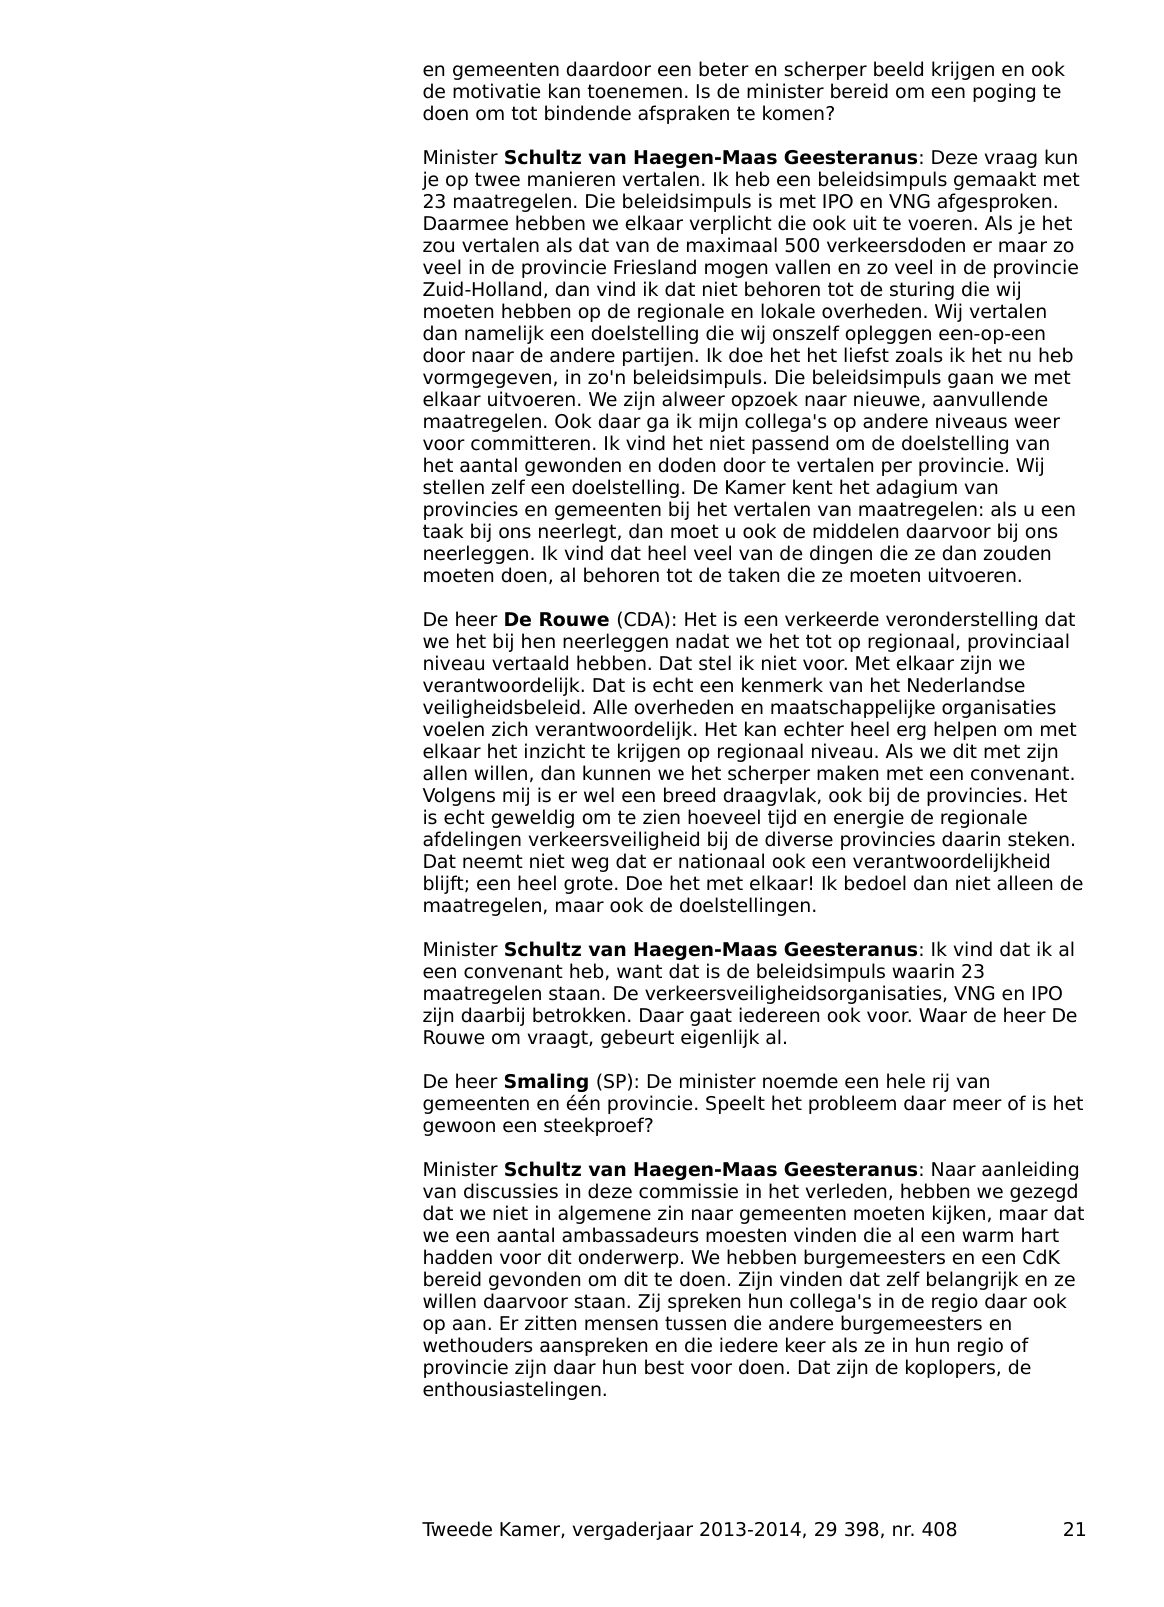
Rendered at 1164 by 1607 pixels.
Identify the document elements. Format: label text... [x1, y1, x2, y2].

text Minister Schultz van Haegen-Maas Geesteranus: Ik vind dat ik al een convenant heb, want dat is de beleidsimpuls waarin 23 maatregelen staan. De verkeersveiligheidsorganisaties, VNG en IPO zijn daarbij betrokken. Daar gaat iedereen ook voor. Waar de heer De Rouwe om vraagt, gebeurt eigenlijk al. [422, 939, 1087, 1049]
text Minister Schultz van Haegen-Maas Geesteranus: Naar aanleiding van discussies in deze commissie in het verleden, hebben we gezegd dat we niet in algemene zin naar gemeenten moeten kijken, maar dat we een aantal ambassadeurs moesten vinden die al een warm hart hadden voor dit onderwerp. We hebben burgemeesters en een CdK bereid gevonden om dit te doen. Zijn vinden dat zelf belangrijk en ze willen daarvoor staan. Zij spreken hun collega's in de regio daar ook op aan. Er zitten mensen tussen die andere burgemeesters en wethouders aanspreken en die iedere keer als ze in hun regio of provincie zijn daar hun best voor doen. Dat zijn de koplopers, de enthousiastelingen. [422, 1159, 1087, 1401]
text Minister Schultz van Haegen-Maas Geesteranus: Deze vraag kun je op twee manieren vertalen. Ik heb een beleidsimpuls gemaakt met 23 maatregelen. Die beleidsimpuls is met IPO en VNG afgesproken. Daarmee hebben we elkaar verplicht die ook uit te voeren. Als je het zou vertalen als dat van de maximaal 500 verkeersdoden er maar zo veel in de provincie Friesland mogen vallen en zo veel in de provincie Zuid-Holland, dan vind ik dat niet behoren tot de sturing die wij moeten hebben op de regionale en lokale overheden. Wij vertalen dan namelijk een doelstelling die wij onszelf opleggen een-op-een door naar de andere partijen. Ik doe het het liefst zoals ik het nu heb vormgegeven, in zo'n beleidsimpuls. Die beleidsimpuls gaan we met elkaar uitvoeren. We zijn alweer opzoek naar nieuwe, aanvullende maatregelen. Ook daar ga ik mijn collega's op andere niveaus weer voor committeren. Ik vind het niet passend om de doelstelling van het aantal gewonden en doden door te vertalen per provincie. Wij stellen zelf een doelstelling. De Kamer kent het adagium van provincies en gemeenten bij het vertalen van maatregelen: als u een taak bij ons neerlegt, dan moet u ook de middelen daarvoor bij ons neerleggen. Ik vind dat heel veel van de dingen die ze dan zouden moeten doen, al behoren tot de taken die ze moeten uitvoeren. [422, 147, 1087, 587]
text De heer Smaling (SP): De minister noemde een hele rij van gemeenten en één provincie. Speelt het probleem daar meer of is het gewoon een steekproef? [422, 1071, 1087, 1137]
text en gemeenten daardoor een beter en scherper beeld krijgen en ook de motivatie kan toenemen. Is de minister bereid om een poging te doen om tot bindende afspraken te komen? [422, 59, 1087, 125]
text De heer De Rouwe (CDA): Het is een verkeerde veronderstelling dat we het bij hen neerleggen nadat we het tot op regionaal, provinciaal niveau vertaald hebben. Dat stel ik niet voor. Met elkaar zijn we verantwoordelijk. Dat is echt een kenmerk van het Nederlandse veiligheidsbeleid. Alle overheden en maatschappelijke organisaties voelen zich verantwoordelijk. Het kan echter heel erg helpen om met elkaar het inzicht te krijgen op regionaal niveau. Als we dit met zijn allen willen, dan kunnen we het scherper maken met een convenant. Volgens mij is er wel een breed draagvlak, ook bij de provincies. Het is echt geweldig om te zien hoeveel tijd en energie de regionale afdelingen verkeersveiligheid bij de diverse provincies daarin steken. Dat neemt niet weg dat er nationaal ook een verantwoordelijkheid blijft; een heel grote. Doe het met elkaar! Ik bedoel dan niet alleen de maatregelen, maar ook de doelstellingen. [422, 609, 1087, 917]
